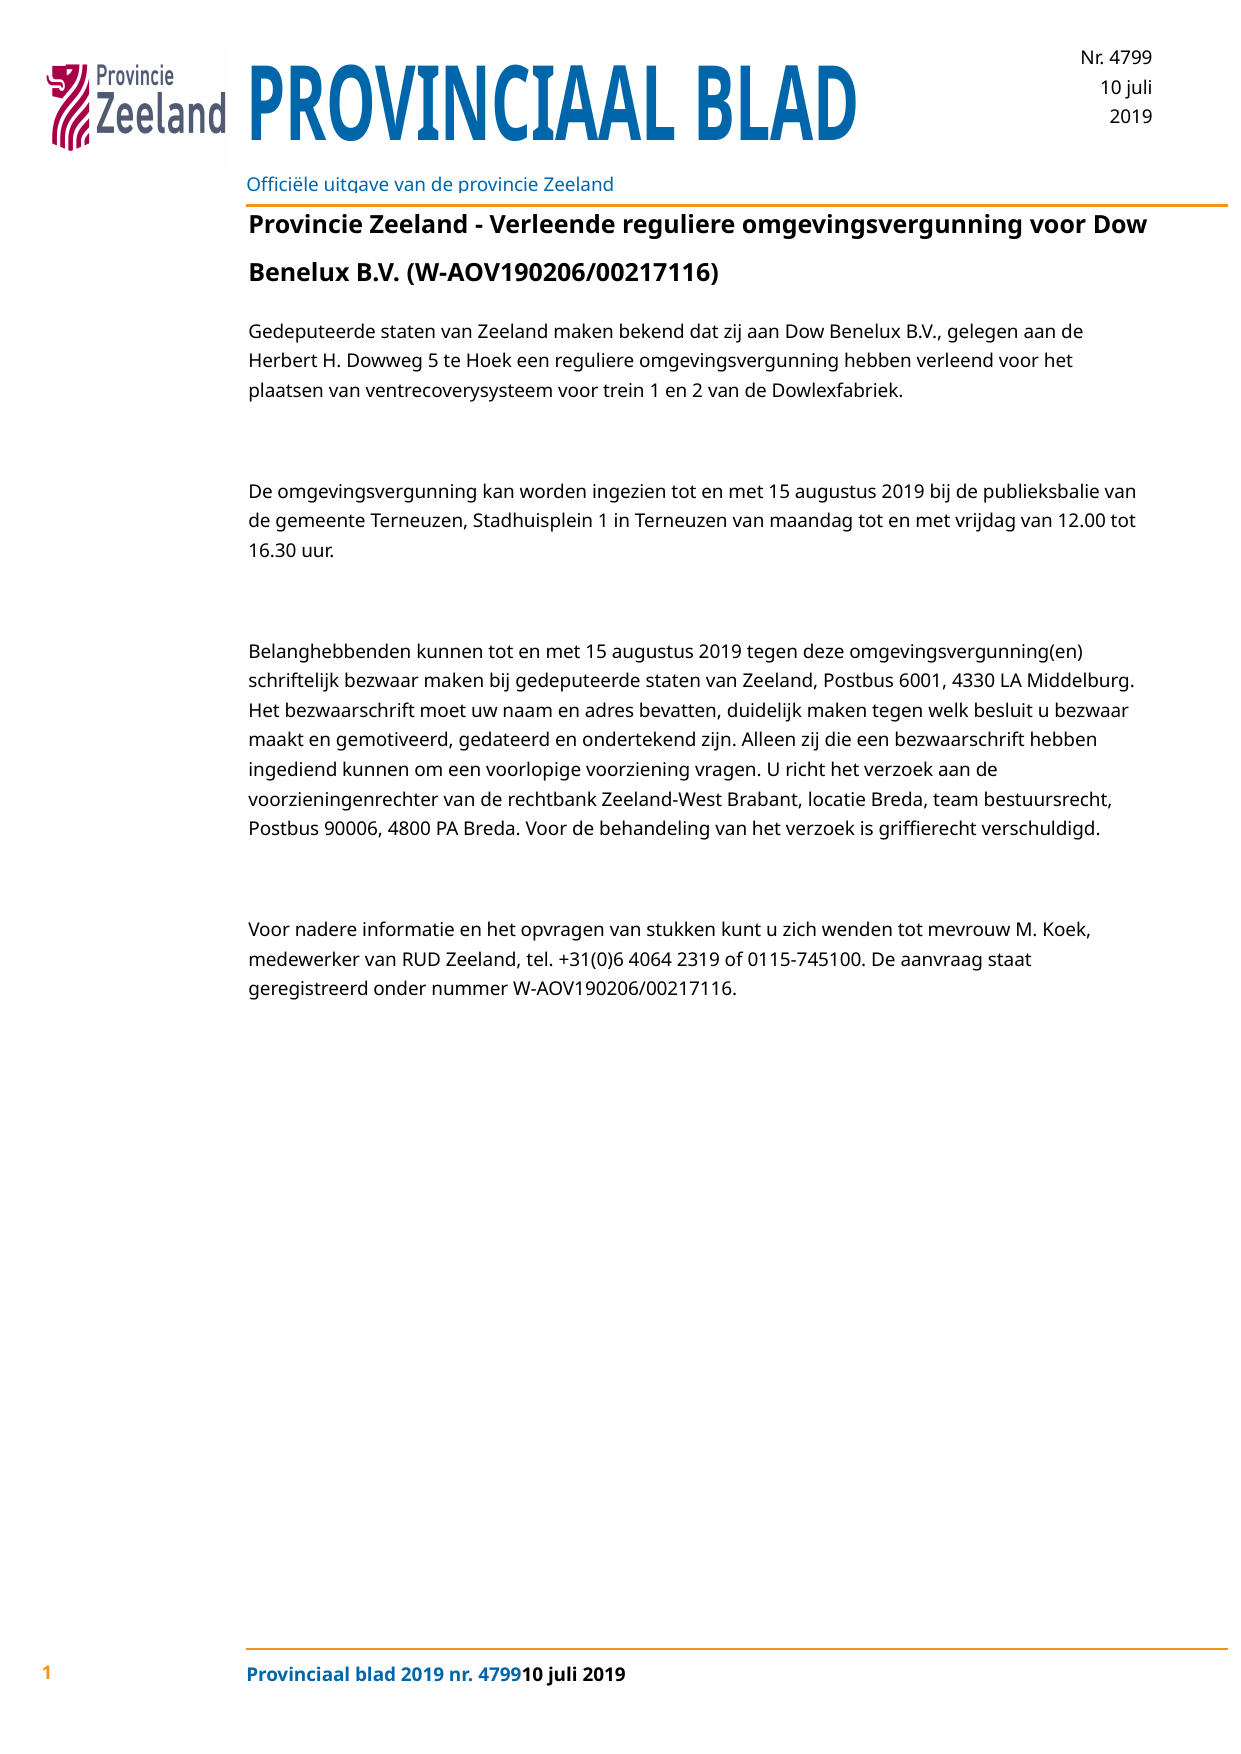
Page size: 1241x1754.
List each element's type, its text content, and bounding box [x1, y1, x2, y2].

text Belanghebbenden kunnen tot en met 15 augustus 2019 tegen deze omgevingsvergunning(en) schriftelijk bezwaar maken bij gedeputeerde staten van Zeeland, Postbus 6001, 4330 LA Middelburg. Het bezwaarschrift moet uw naam en adres bevatten, duidelijk maken tegen welk besluit u bezwaar maakt en gemotiveerd, gedateerd en ondertekend zijn. Alleen zij die een bezwaarschrift hebben ingediend kunnen om een voorlopige voorziening vragen. U richt het verzoek aan de voorzieningenrechter van de rechtbank Zeeland-West Brabant, locatie Breda, team bestuursrecht, Postbus 90006, 4800 PA Breda. Voor de behandeling van het verzoek is griffierecht verschuldigd. [248, 638, 1152, 841]
text Provincie Zeeland - Verleende reguliere omgevingsvergunning voor Dow Benelux B.V. (W-AOV190206/00217116) [248, 207, 1152, 288]
text Gedeputeerde staten van Zeeland maken bekend dat zij aan Dow Benelux B.V., gelegen aan de Herbert H. Dowweg 5 te Hoek een reguliere omgevingsvergunning hebben verleend voor het plaatsen van ventrecoverysysteem voor trein 1 en 2 van de Dowlexfabriek. [248, 318, 1152, 403]
text Voor nadere informatie en het opvragen van stukken kunt u zich wenden tot mevrouw M. Koek, medewerker van RUD Zeeland, tel. +31(0)6 4064 2319 of 0115-745100. De aanvraag staat geregistreerd onder nummer W-AOV190206/00217116. [248, 916, 1152, 1001]
picture [41, 47, 231, 172]
text De omgevingsvergunning kan worden ingezien tot en met 15 augustus 2019 bij de publieksbalie van de gemeente Terneuzen, Stadhuisplein 1 in Terneuzen van maandag tot en met vrijdag van 12.00 tot 16.30 uur. [248, 478, 1152, 563]
